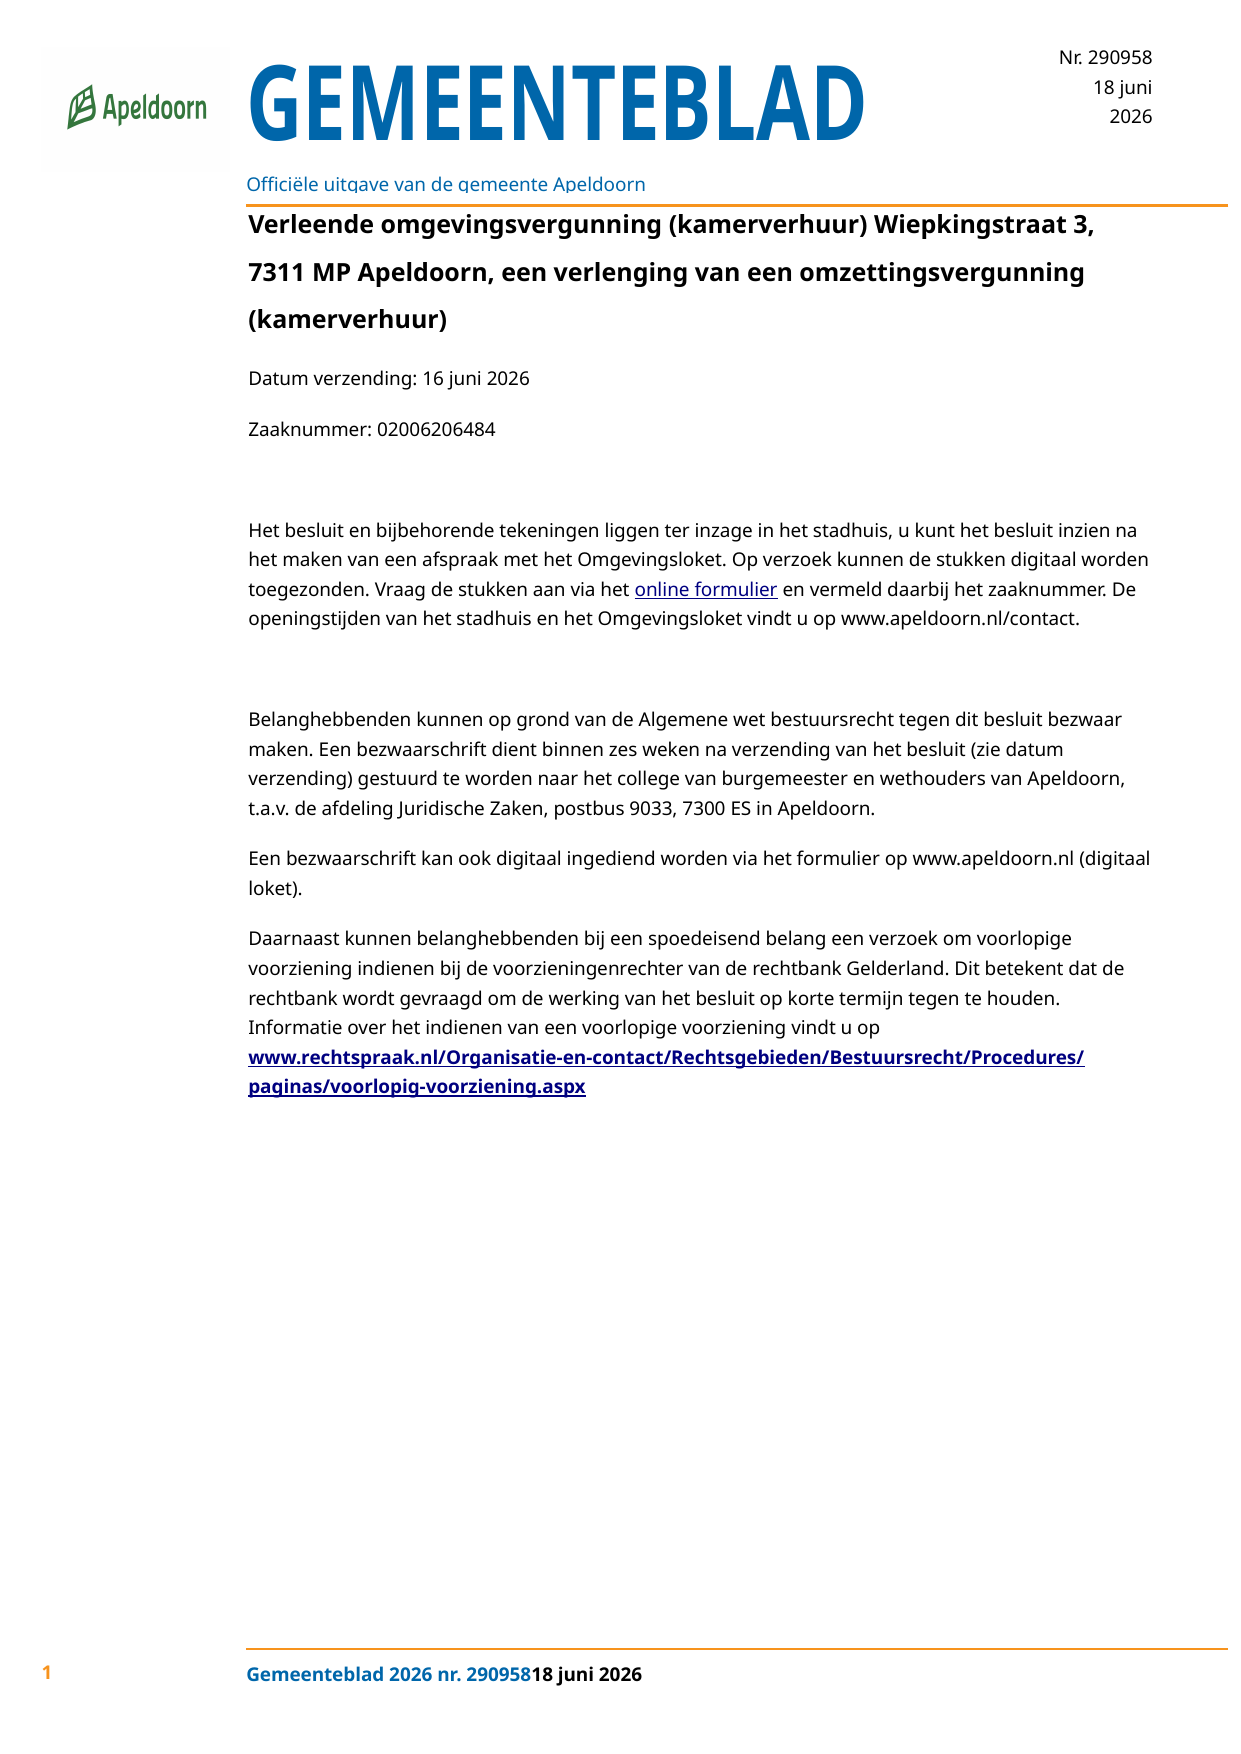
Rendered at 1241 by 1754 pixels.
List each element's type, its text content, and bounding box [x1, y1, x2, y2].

text Een bezwaarschrift kan ook digitaal ingediend worden via het formulier op www.apeldoorn.nl (digitaal loket). [248, 846, 1152, 901]
text Het besluit en bijbehorende tekeningen liggen ter inzage in het stadhuis, u kunt het besluit inzien na het maken van een afspraak met het Omgevingsloket. Op verzoek kunnen de stukken digitaal worden toegezonden. Vraag de stukken aan via het online formulier en vermeld daarbij het zaaknummer. De openingstijden van het stadhuis en het Omgevingsloket vindt u op www.apeldoorn.nl/contact. [248, 517, 1152, 631]
text Zaaknummer: 02006206484 [248, 416, 1152, 442]
picture [41, 47, 231, 172]
text Datum verzending: 16 juni 2026 [248, 366, 1152, 391]
text Daarnaast kunnen belanghebbenden bij een spoedeisend belang een verzoek om voorlopige voorziening indienen bij de voorzieningenrechter van de rechtbank Gelderland. Dit betekent dat de rechtbank wordt gevraagd om de werking van het besluit op korte termijn tegen te houden. Informatie over het indienen van een voorlopige voorziening vindt u op www.rechtspraak.nl/Organisatie-en-contact/Rechtsgebieden/Bestuursrecht/Procedures/paginas/voorlopig-voorziening.aspx [248, 926, 1152, 1099]
text Verleende omgevingsvergunning (kamerverhuur) Wiepkingstraat 3, 7311 MP Apeldoorn, een verlenging van een omzettingsvergunning (kamerverhuur) [248, 207, 1152, 336]
text Belanghebbenden kunnen op grond van de Algemene wet bestuursrecht tegen dit besluit bezwaar maken. Een bezwaarschrift dient binnen zes weken na verzending van het besluit (zie datum verzending) gestuurd te worden naar het college van burgemeester en wethouders van Apeldoorn, t.a.v. de afdeling Juridische Zaken, postbus 9033, 7300 ES in Apeldoorn. [248, 706, 1152, 821]
